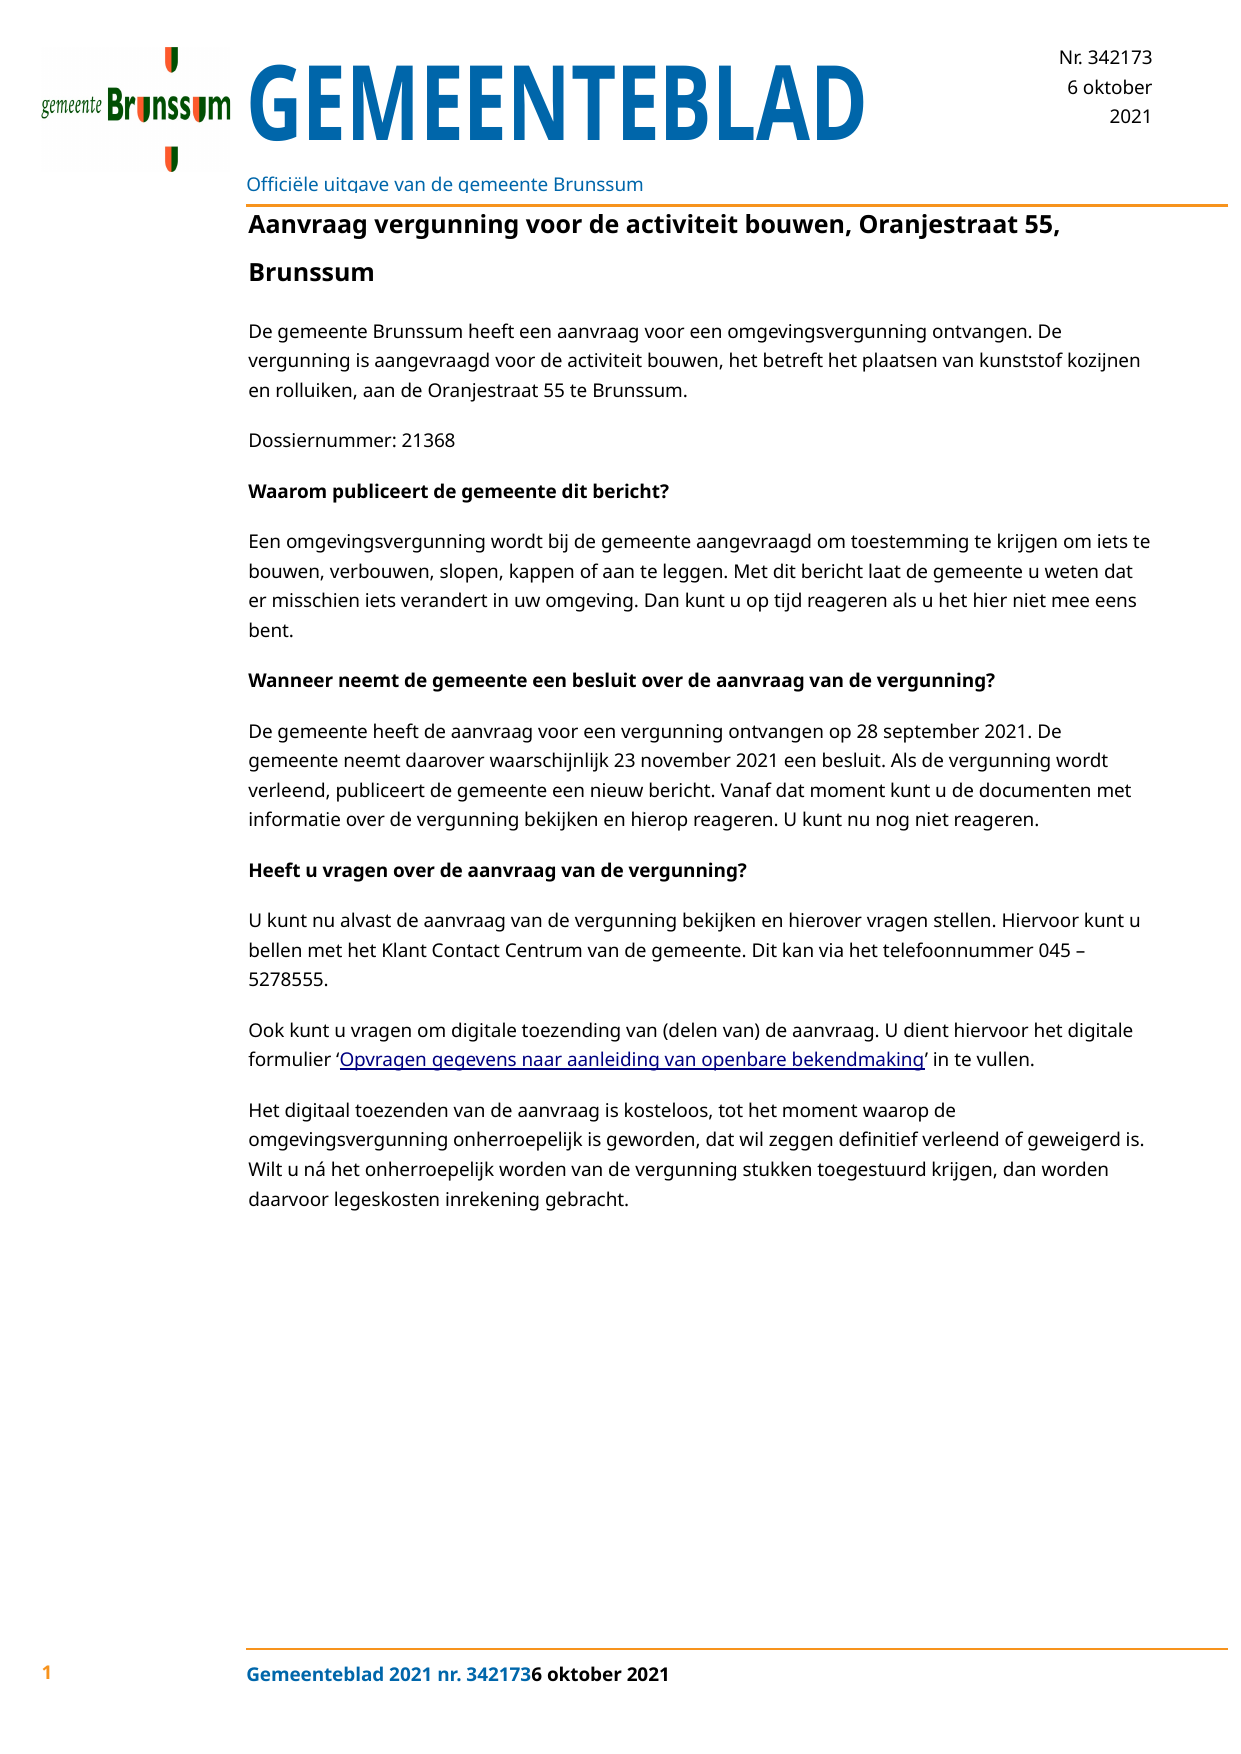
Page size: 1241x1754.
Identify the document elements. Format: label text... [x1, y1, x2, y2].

text Wanneer neemt de gemeente een besluit over de aanvraag van de vergunning? [248, 667, 1152, 693]
text Aanvraag vergunning voor de activiteit bouwen, Oranjestraat 55, Brunssum [248, 207, 1152, 288]
text De gemeente heeft de aanvraag voor een vergunning ontvangen op 28 september 2021. De gemeente neemt daarover waarschijnlijk 23 november 2021 een besluit. Als de vergunning wordt verleend, publiceert de gemeente een nieuw bericht. Vanaf dat moment kunt u de documenten met informatie over de vergunning bekijken en hierop reageren. U kunt nu nog niet reageren. [248, 718, 1152, 832]
text Het digitaal toezenden van de aanvraag is kosteloos, tot het moment waarop de omgevingsvergunning onherroepelijk is geworden, dat wil zeggen definitief verleend of geweigerd is. Wilt u ná het onherroepelijk worden van de vergunning stukken toegestuurd krijgen, dan worden daarvoor legeskosten inrekening gebracht. [248, 1097, 1152, 1212]
picture [41, 47, 231, 172]
text Dossiernummer: 21368 [248, 427, 1152, 453]
text Waarom publiceert de gemeente dit bericht? [248, 478, 1152, 504]
text Heeft u vragen over de aanvraag van de vergunning? [248, 857, 1152, 883]
text De gemeente Brunssum heeft een aanvraag voor een omgevingsvergunning ontvangen. De vergunning is aangevraagd voor de activiteit bouwen, het betreft het plaatsen van kunststof kozijnen en rolluiken, aan de Oranjestraat 55 te Brunssum. [248, 318, 1152, 403]
text Ook kunt u vragen om digitale toezending van (delen van) de aanvraag. U dient hiervoor het digitale formulier ‘Opvragen gegevens naar aanleiding van openbare bekendmaking’ in te vullen. [248, 1017, 1152, 1072]
text Een omgevingsvergunning wordt bij de gemeente aangevraagd om toestemming te krijgen om iets te bouwen, verbouwen, slopen, kappen of aan te leggen. Met dit bericht laat de gemeente u weten dat er misschien iets verandert in uw omgeving. Dan kunt u op tijd reageren als u het hier niet mee eens bent. [248, 528, 1152, 643]
text U kunt nu alvast de aanvraag van de vergunning bekijken en hierover vragen stellen. Hiervoor kunt u bellen met het Klant Contact Centrum van de gemeente. Dit kan via het telefoonnummer 045 – 5278555. [248, 907, 1152, 992]
